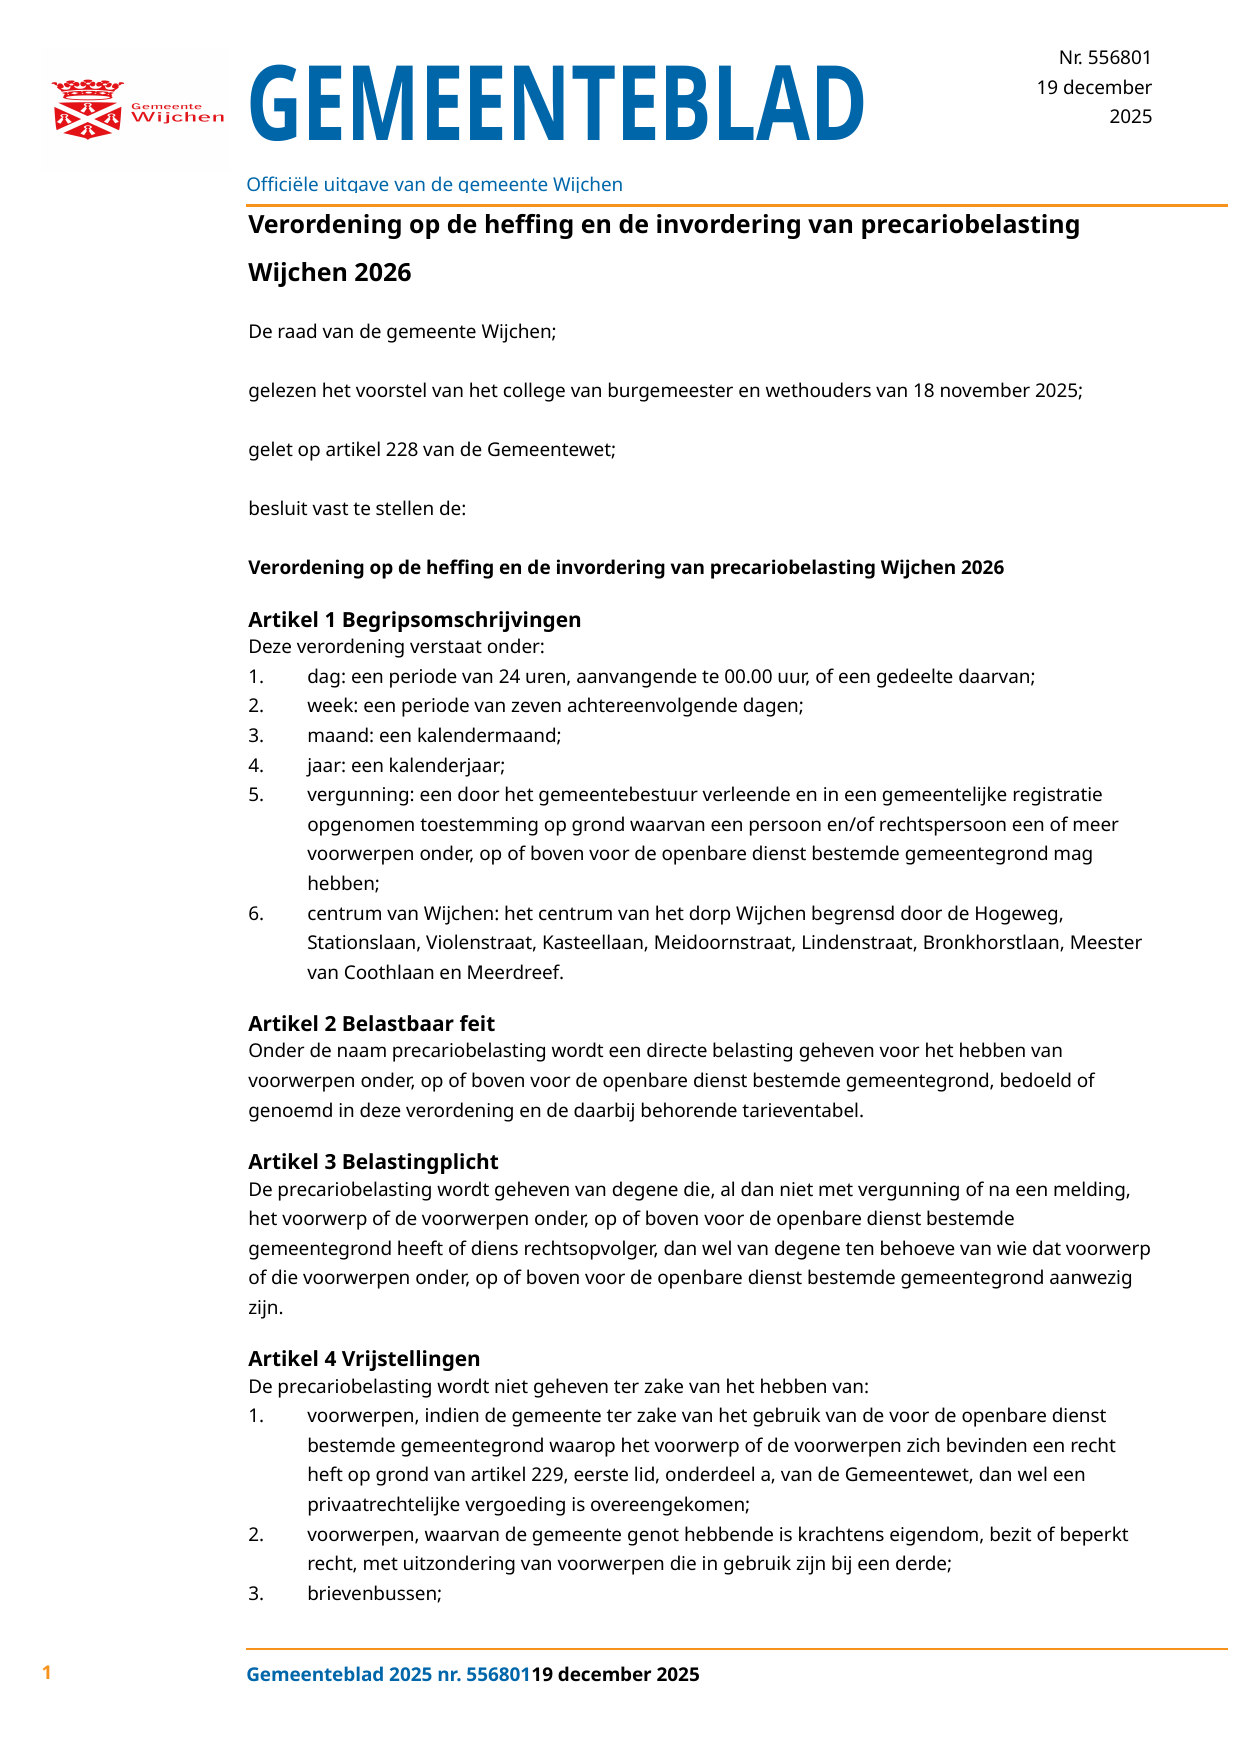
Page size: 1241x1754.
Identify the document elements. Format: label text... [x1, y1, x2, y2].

text De raad van de gemeente Wijchen; [248, 318, 1152, 344]
list voorwerpen, indien de gemeente ter zake van het gebruik van de voor de openbare dienst bestemde gemeentegrond waarop het voorwerp of de voorwerpen zich bevinden een recht heft op grond van artikel 229, eerste lid, onderdeel a, van de Gemeentewet, dan wel een privaatrechtelijke vergoeding is overeengekomen; [248, 1402, 1152, 1517]
text Artikel 4 Vrijstellingen [248, 1344, 1152, 1373]
list week: een periode van zeven achtereenvolgende dagen; [248, 693, 1152, 718]
text Artikel 2 Belastbaar feit [248, 1009, 1152, 1038]
text gelet op artikel 228 van de Gemeentewet; [248, 436, 1152, 462]
list centrum van Wijchen: het centrum van het dorp Wijchen begrensd door de Hogeweg, Stationslaan, Violenstraat, Kasteellaan, Meidoornstraat, Lindenstraat, Bronkhorstlaan, Meester van Coothlaan en Meerdreef. [248, 900, 1152, 984]
text Verordening op de heffing en de invordering van precariobelasting Wijchen 2026 [248, 207, 1152, 288]
text gelezen het voorstel van het college van burgemeester en wethouders van 18 november 2025; [248, 377, 1152, 403]
picture [41, 47, 231, 172]
text Deze verordening verstaat onder: [248, 633, 1152, 659]
list brievenbussen; [248, 1580, 1152, 1606]
list jaar: een kalenderjaar; [248, 752, 1152, 777]
text De precariobelasting wordt niet geheven ter zake van het hebben van: [248, 1373, 1152, 1399]
text Verordening op de heffing en de invordering van precariobelasting Wijchen 2026 [248, 554, 1152, 580]
text Artikel 1 Begripsomschrijvingen [248, 605, 1152, 633]
list vergunning: een door het gemeentebestuur verleende en in een gemeentelijke registratie opgenomen toestemming op grond waarvan een persoon en/of rechtspersoon een of meer voorwerpen onder, op of boven voor de openbare dienst bestemde gemeentegrond mag hebben; [248, 781, 1152, 896]
list voorwerpen, waarvan de gemeente genot hebbende is krachtens eigendom, bezit of beperkt recht, met uitzondering van voorwerpen die in gebruik zijn bij een derde; [248, 1521, 1152, 1576]
text De precariobelasting wordt geheven van degene die, al dan niet met vergunning of na een melding, het voorwerp of de voorwerpen onder, op of boven voor de openbare dienst bestemde gemeentegrond heeft of diens rechtsopvolger, dan wel van degene ten behoeve van wie dat voorwerp of die voorwerpen onder, op of boven voor de openbare dienst bestemde gemeentegrond aanwezig zijn. [248, 1176, 1152, 1320]
list dag: een periode van 24 uren, aanvangende te 00.00 uur, of een gedeelte daarvan; [248, 663, 1152, 689]
text besluit vast te stellen de: [248, 495, 1152, 521]
text Onder de naam precariobelasting wordt een directe belasting geheven voor het hebben van voorwerpen onder, op of boven voor de openbare dienst bestemde gemeentegrond, bedoeld of genoemd in deze verordening en de daarbij behorende tarieventabel. [248, 1038, 1152, 1123]
text Artikel 3 Belastingplicht [248, 1147, 1152, 1176]
list maand: een kalendermaand; [248, 722, 1152, 748]
